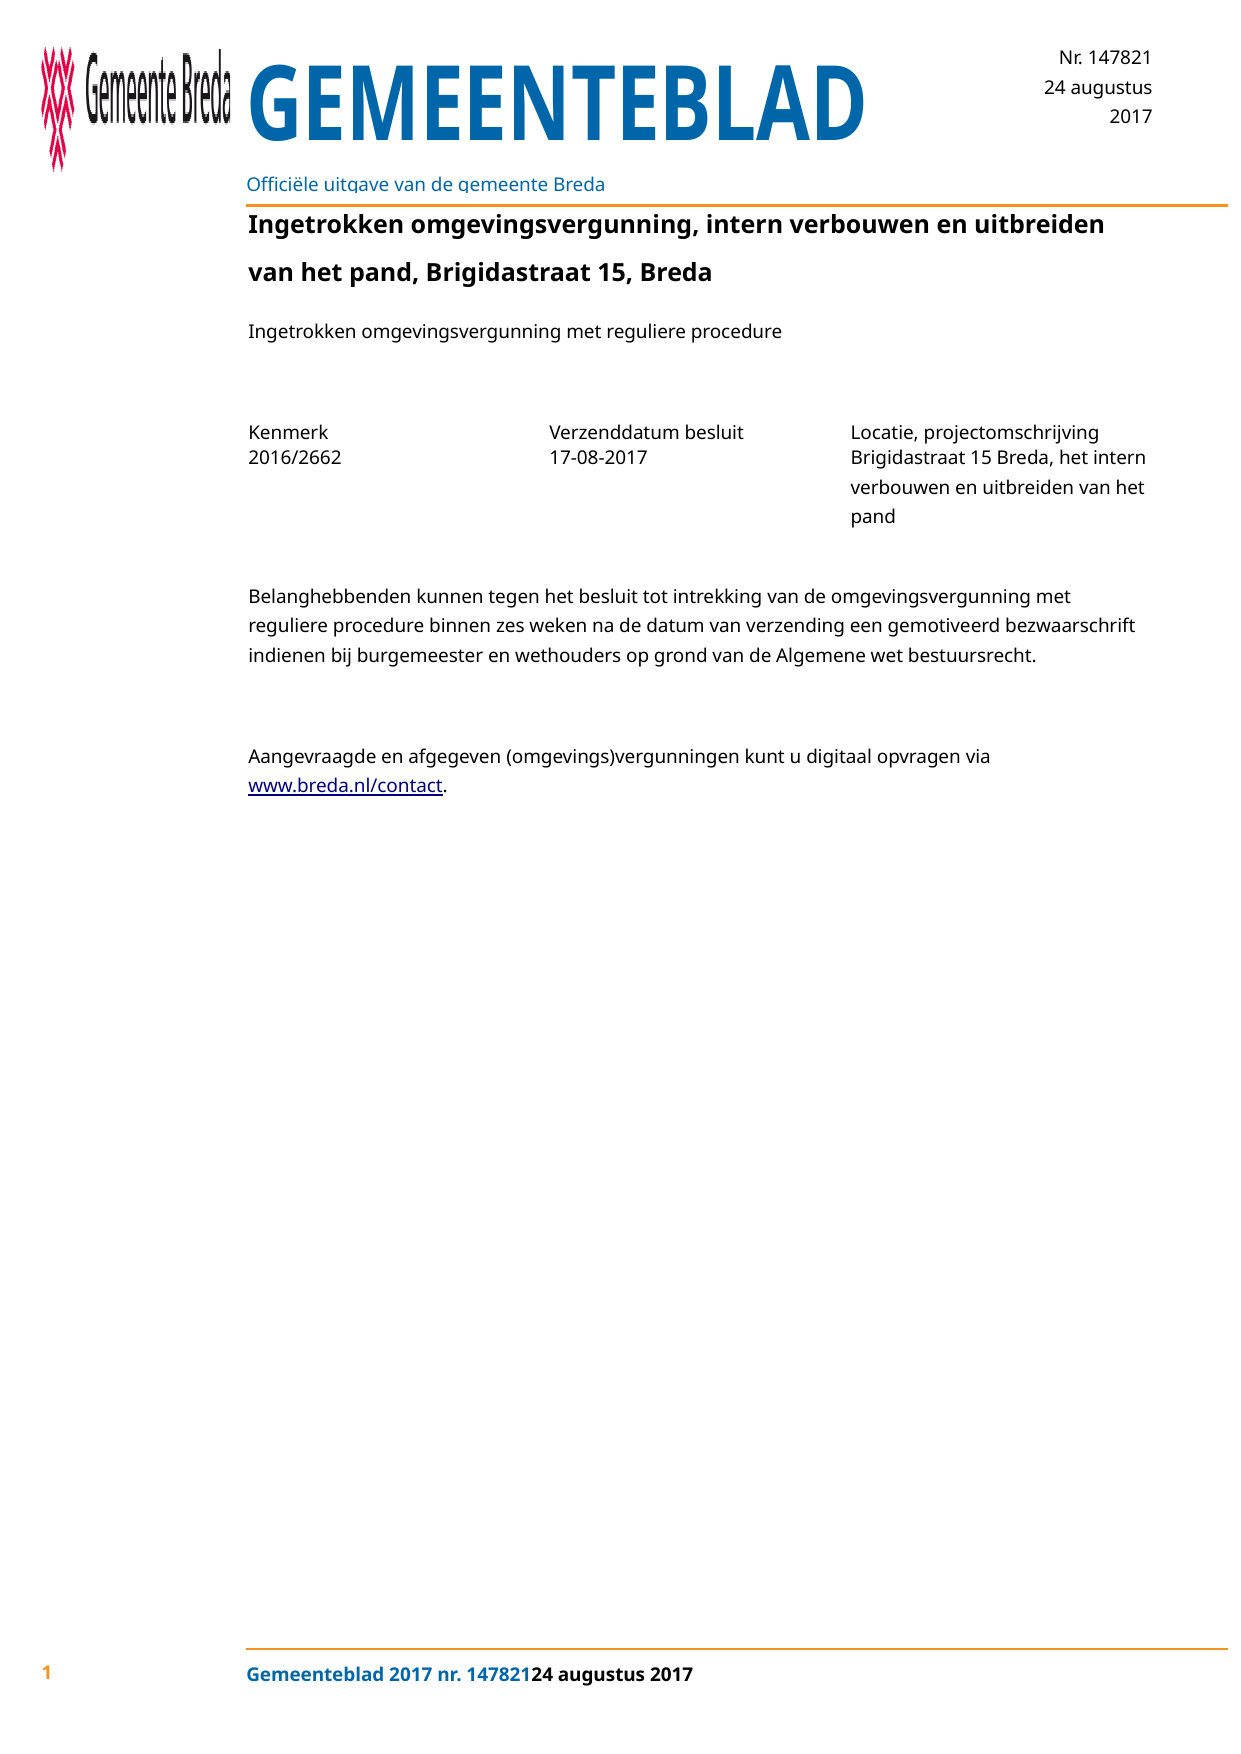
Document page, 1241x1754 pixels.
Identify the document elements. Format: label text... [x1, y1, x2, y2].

table_header Kenmerk [248, 419, 549, 444]
table_header Locatie, projectomschrijving [850, 419, 1152, 444]
table_cell 17-08-2017 [549, 445, 850, 529]
table_cell Brigidastraat 15 Breda, het intern verbouwen en uitbreiden van het pand [850, 445, 1152, 529]
text Aangevraagde en afgegeven (omgevings)vergunningen kunt u digitaal opvragen via www.breda.nl/contact. [248, 743, 1152, 798]
picture [41, 47, 231, 172]
table_cell 2016/2662 [248, 445, 549, 529]
text Ingetrokken omgevingsvergunning met reguliere procedure [248, 318, 1152, 344]
text Belanghebbenden kunnen tegen het besluit tot intrekking van de omgevingsvergunning met reguliere procedure binnen zes weken na de datum van verzending een gemotiveerd bezwaarschrift indienen bij burgemeester en wethouders op grond van de Algemene wet bestuursrecht. [248, 583, 1152, 668]
table_header Verzenddatum besluit [549, 419, 850, 444]
text Ingetrokken omgevingsvergunning, intern verbouwen en uitbreiden van het pand, Brigidastraat 15, Breda [248, 207, 1152, 288]
